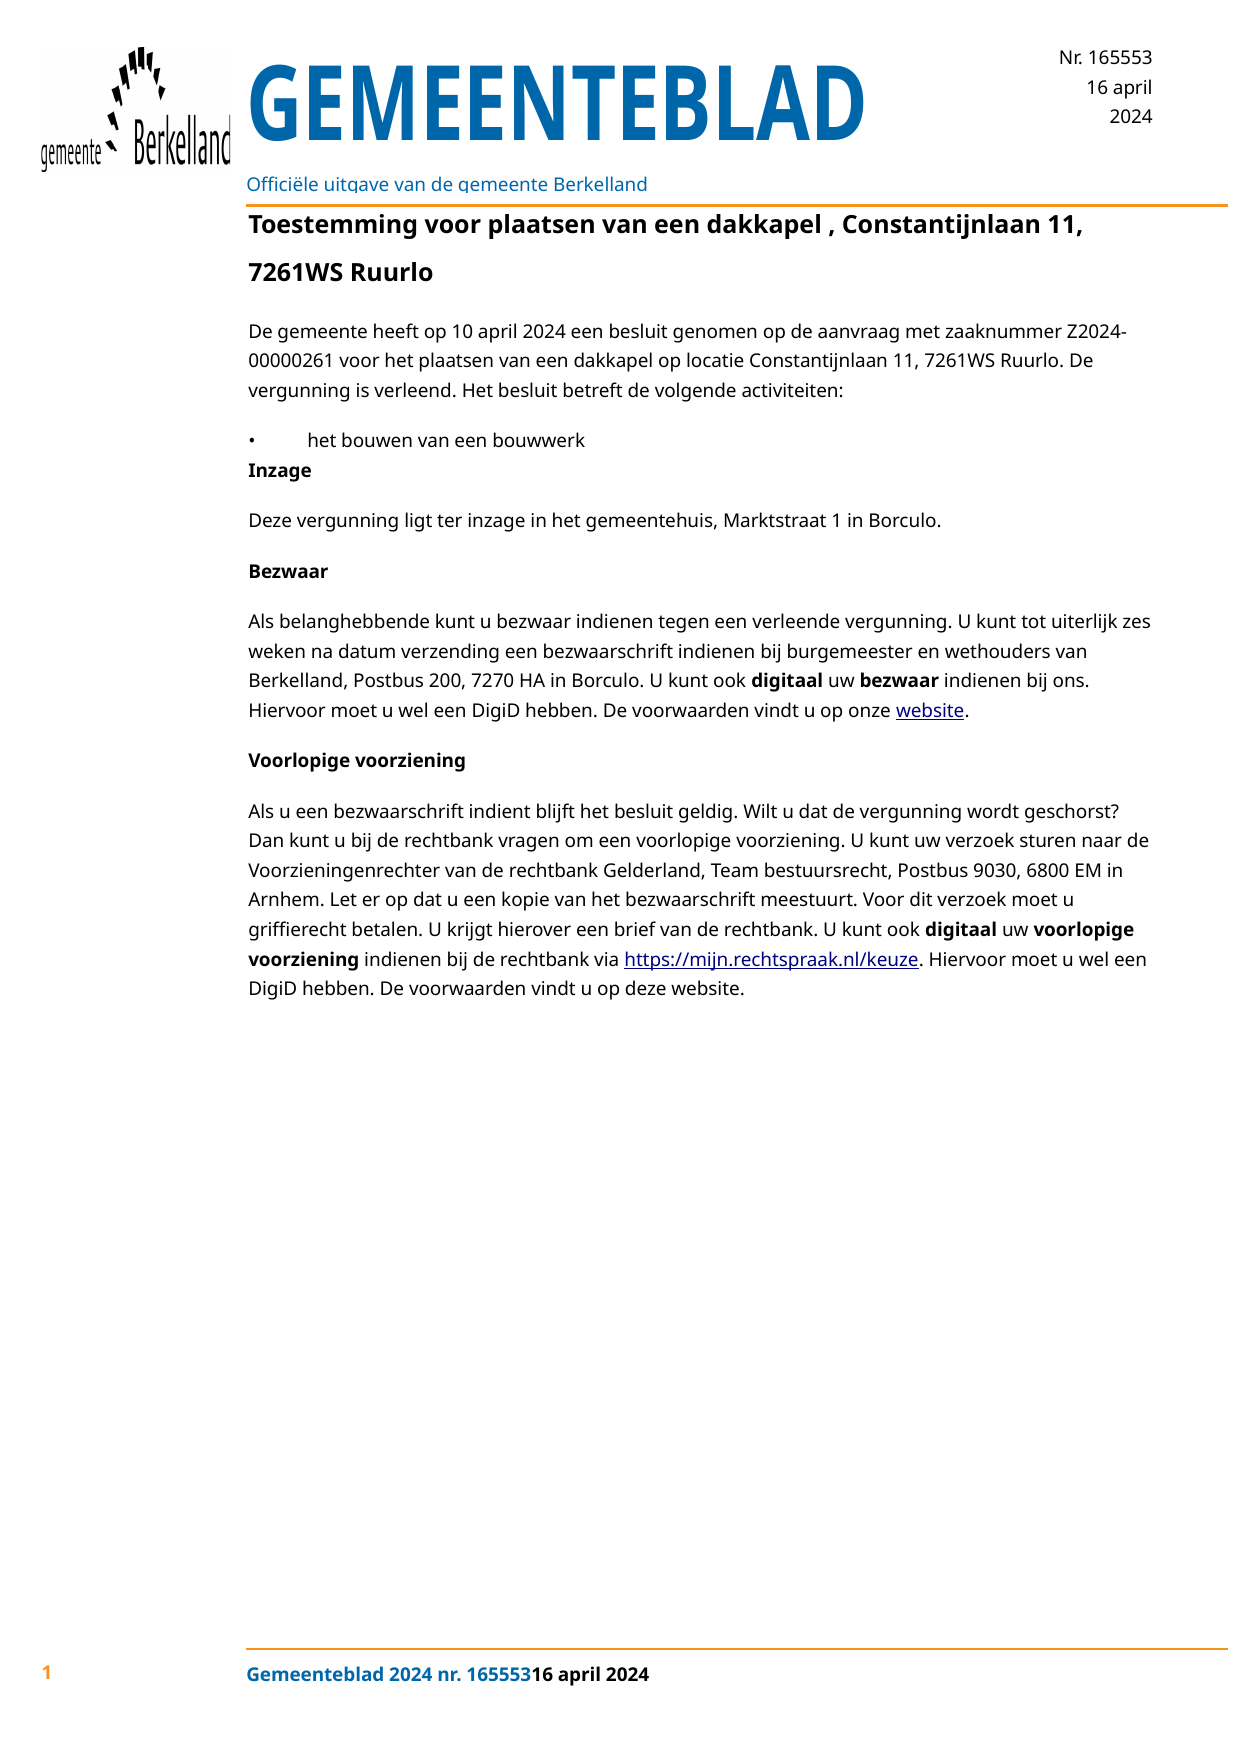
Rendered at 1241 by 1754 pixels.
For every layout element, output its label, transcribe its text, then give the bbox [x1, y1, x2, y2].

list het bouwen van een bouwwerk [248, 427, 1152, 453]
text Toestemming voor plaatsen van een dakkapel , Constantijnlaan 11, 7261WS Ruurlo [248, 207, 1152, 288]
text Als u een bezwaarschrift indient blijft het besluit geldig. Wilt u dat de vergunning wordt geschorst? Dan kunt u bij de rechtbank vragen om een voorlopige voorziening. U kunt uw verzoek sturen naar de Voorzieningenrechter van de rechtbank Gelderland, Team bestuursrecht, Postbus 9030, 6800 EM in Arnhem. Let er op dat u een kopie van het bezwaarschrift meestuurt. Voor dit verzoek moet u griffierecht betalen. U krijgt hierover een brief van de rechtbank. U kunt ook digitaal uw voorlopige voorziening indienen bij de rechtbank via https://mijn.rechtspraak.nl/keuze. Hiervoor moet u wel een DigiD hebben. De voorwaarden vindt u op deze website. [248, 798, 1152, 1001]
text Inzage [248, 457, 1152, 483]
picture [41, 47, 231, 172]
text Bezwaar [248, 558, 1152, 584]
text Als belanghebbende kunt u bezwaar indienen tegen een verleende vergunning. U kunt tot uiterlijk zes weken na datum verzending een bezwaarschrift indienen bij burgemeester en wethouders van Berkelland, Postbus 200, 7270 HA in Borculo. U kunt ook digitaal uw bezwaar indienen bij ons. Hiervoor moet u wel een DigiD hebben. De voorwaarden vindt u op onze website. [248, 608, 1152, 723]
text Deze vergunning ligt ter inzage in het gemeentehuis, Marktstraat 1 in Borculo. [248, 507, 1152, 533]
text Voorlopige voorziening [248, 747, 1152, 773]
text De gemeente heeft op 10 april 2024 een besluit genomen op de aanvraag met zaaknummer Z2024-00000261 voor het plaatsen van een dakkapel op locatie Constantijnlaan 11, 7261WS Ruurlo. De vergunning is verleend. Het besluit betreft de volgende activiteiten: [248, 318, 1152, 403]
